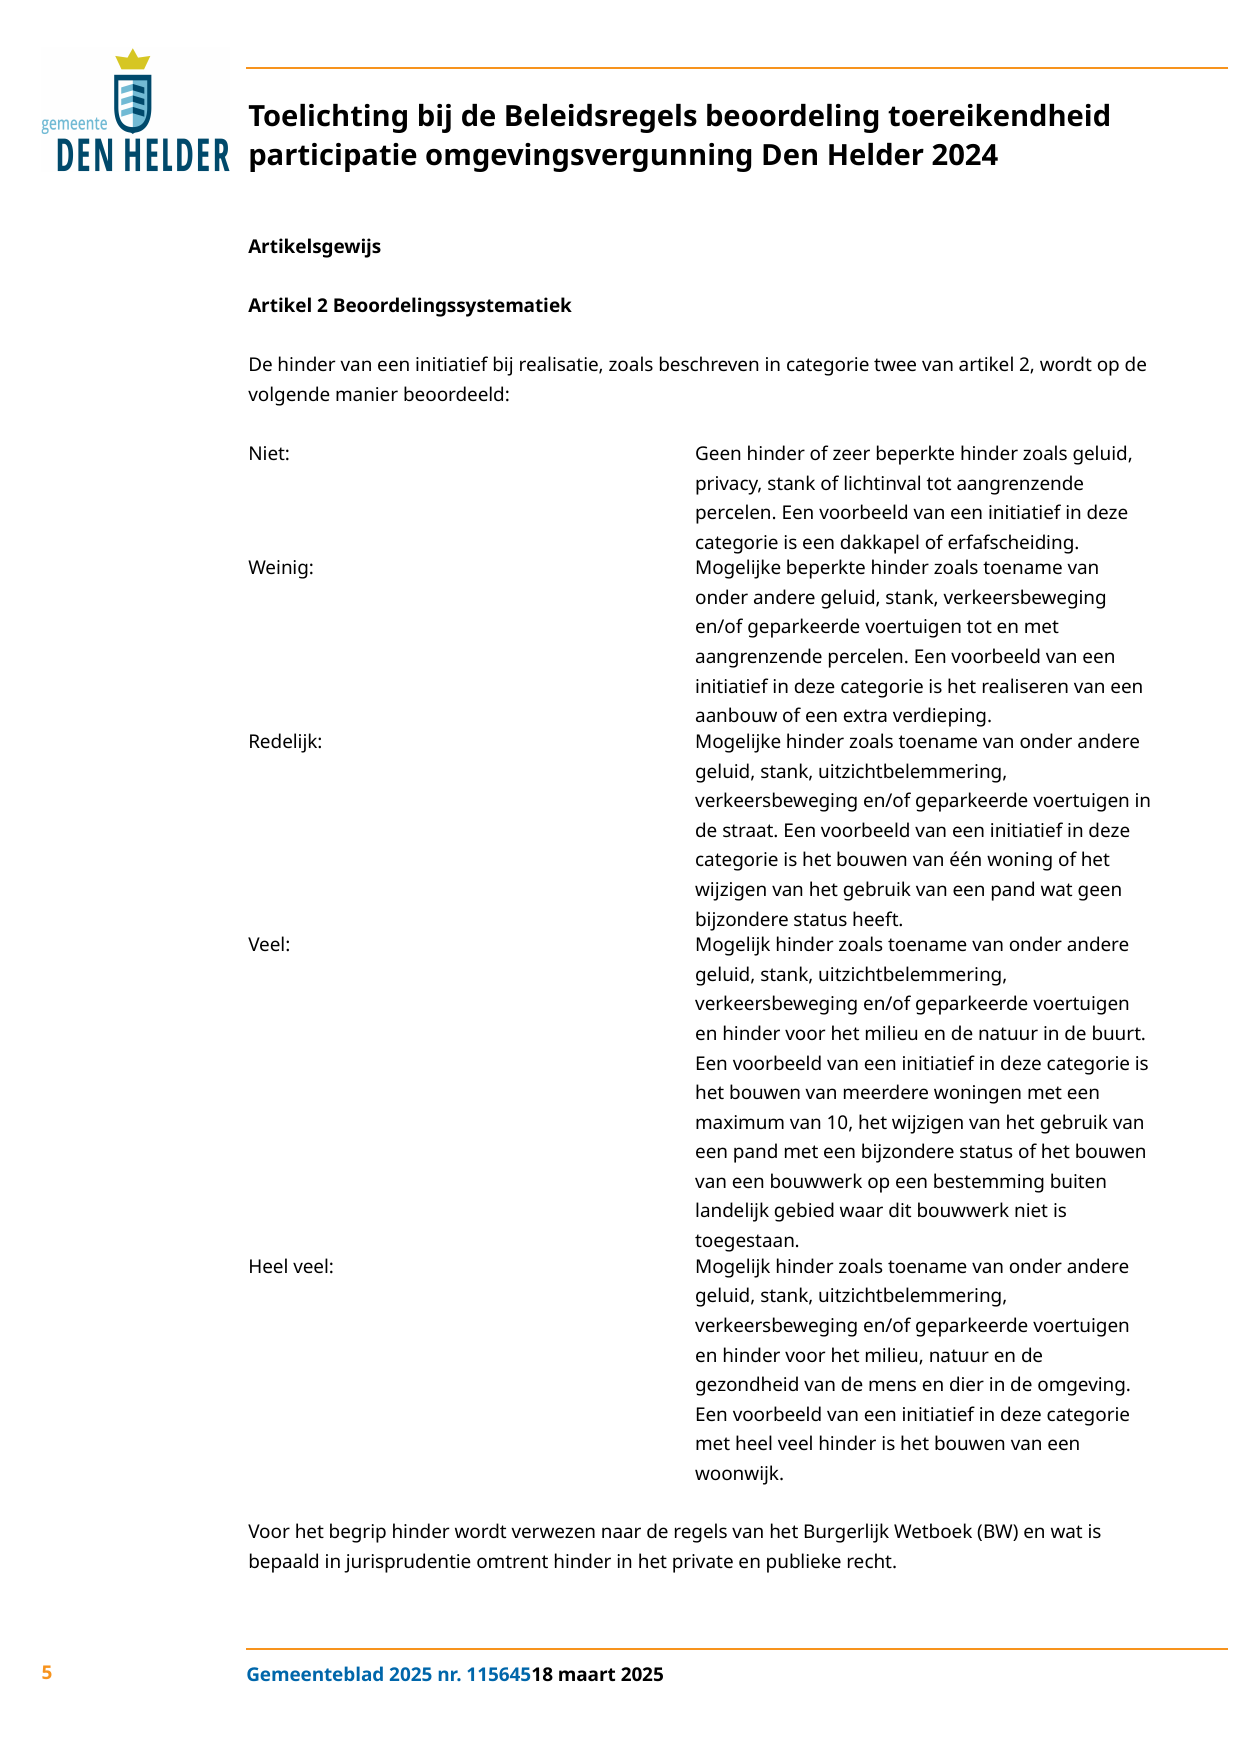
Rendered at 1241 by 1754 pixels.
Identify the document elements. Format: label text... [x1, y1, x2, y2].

table_cell Mogelijke hinder zoals toename van onder andere geluid, stank, uitzichtbelemmering, verkeersbeweging en/of geparkeerde voertuigen in de straat. Een voorbeeld van een initiatief in deze categorie is het bouwen van één woning of het wijzigen van het gebruik van een pand wat geen bijzondere status heeft. [695, 728, 1152, 931]
table_header Niet: [248, 440, 695, 554]
table_cell Veel: [248, 931, 695, 1253]
table_cell Mogelijk hinder zoals toename van onder andere geluid, stank, uitzichtbelemmering, verkeersbeweging en/of geparkeerde voertuigen en hinder voor het milieu en de natuur in de buurt. Een voorbeeld van een initiatief in deze categorie is het bouwen van meerdere woningen met een maximum van 10, het wijzigen van het gebruik van een pand met een bijzondere status of het bouwen van een bouwwerk op een bestemming buiten landelijk gebied waar dit bouwwerk niet is toegestaan. [695, 931, 1152, 1253]
table_cell Mogelijk hinder zoals toename van onder andere geluid, stank, uitzichtbelemmering, verkeersbeweging en/of geparkeerde voertuigen en hinder voor het milieu, natuur en de gezondheid van de mens en dier in de omgeving. Een voorbeeld van een initiatief in deze categorie met heel veel hinder is het bouwen van een woonwijk. [695, 1253, 1152, 1486]
picture [63, 144, 68, 165]
text Artikelsgewijs [248, 233, 1152, 259]
table_cell Mogelijke beperkte hinder zoals toename van onder andere geluid, stank, verkeersbeweging en/of geparkeerde voertuigen tot en met aangrenzende percelen. Een voorbeeld van een initiatief in deze categorie is het realiseren van een aanbouw of een extra verdieping. [695, 555, 1152, 728]
picture [220, 160, 224, 172]
picture [100, 154, 106, 172]
table_cell Weinig: [248, 555, 695, 728]
table_header Geen hinder of zeer beperkte hinder zoals geluid, privacy, stank of lichtinval tot aangrenzende percelen. Een voorbeeld van een initiatief in deze categorie is een dakkapel of erfafscheiding. [695, 440, 1152, 554]
text De hinder van een initiatief bij realisatie, zoals beschreven in categorie twee van artikel 2, wordt op de volgende manier beoordeeld: [248, 351, 1152, 407]
picture [130, 157, 135, 172]
picture [41, 47, 231, 172]
text Artikel 2 Beoordelingssystematiek [248, 292, 1152, 318]
text Toelichting bij de Beleidsregels beoordeling toereikendheid participatie omgevingsvergunning Den Helder 2024 [248, 95, 1152, 174]
table_cell Redelijk: [248, 728, 695, 931]
table_cell Heel veel: [248, 1253, 695, 1486]
text Voor het begrip hinder wordt verwezen naar de regels van het Burgerlijk Wetboek (BW) en wat is bepaald in jurisprudentie omtrent hinder in het private en publieke recht. [248, 1519, 1152, 1574]
picture [182, 144, 187, 165]
